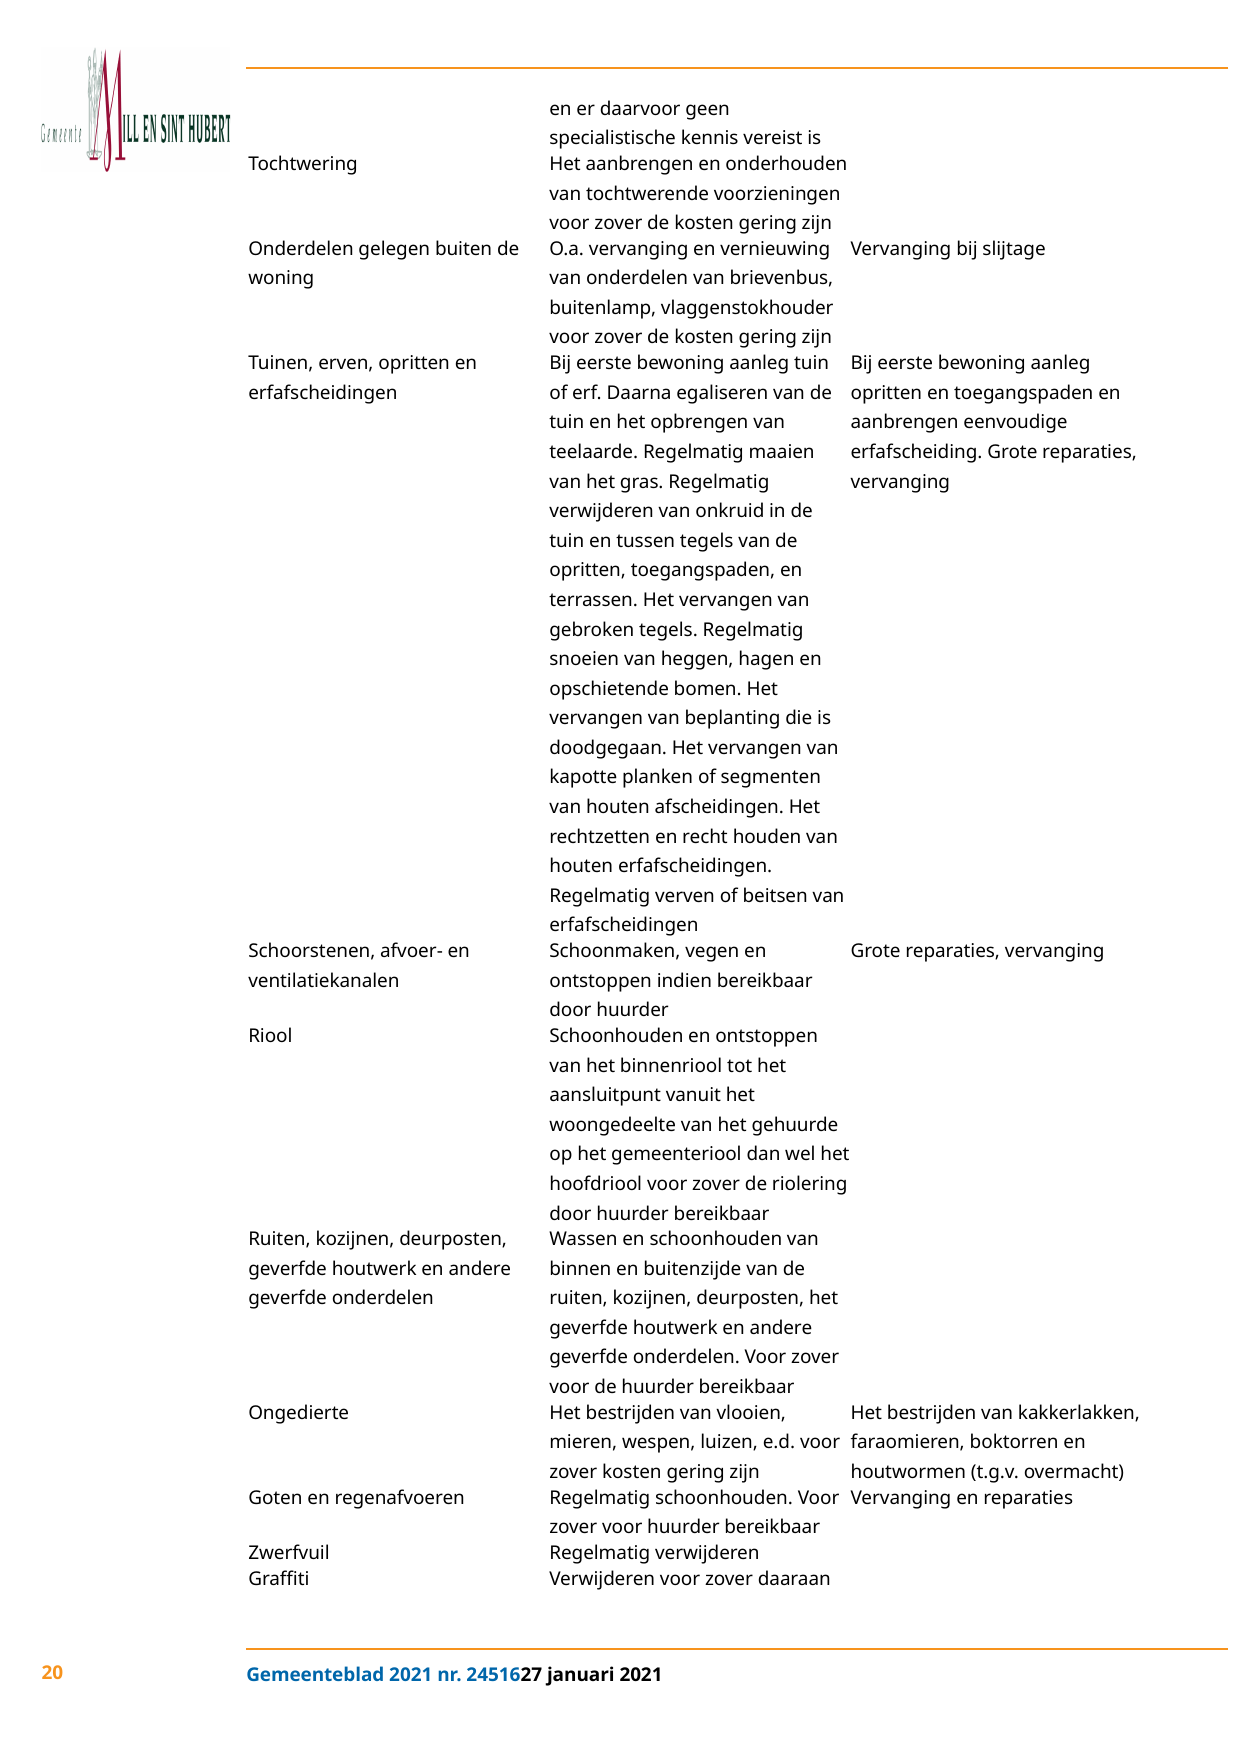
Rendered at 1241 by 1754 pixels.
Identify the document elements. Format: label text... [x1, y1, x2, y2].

picture [41, 47, 231, 172]
table_cell Regelmatig schoonhouden. Voor zover voor huurder bereikbaar [549, 1484, 850, 1539]
table_cell Tuinen, erven, opritten en erfafscheidingen [248, 350, 549, 937]
table_cell O.a. vervanging en vernieuwing van onderdelen van brievenbus, buitenlamp, vlaggenstokhouder voor zover de kosten gering zijn [549, 235, 850, 349]
table_cell Wassen en schoonhouden van binnen en buitenzijde van de ruiten, kozijnen, deurposten, het geverfde houtwerk en andere geverfde onderdelen. Voor zover voor de huurder bereikbaar [549, 1225, 850, 1399]
table_cell [850, 1022, 1152, 1225]
table_cell [850, 1539, 1152, 1565]
table_cell Onderdelen gelegen buiten de woning [248, 235, 549, 349]
table_cell [850, 150, 1152, 235]
table_cell Vervanging en reparaties [850, 1484, 1152, 1539]
table_cell Ruiten, kozijnen, deurposten, geverfde houtwerk en andere geverfde onderdelen [248, 1225, 549, 1399]
table_cell Regelmatig verwijderen [549, 1539, 850, 1565]
table_cell [248, 95, 549, 150]
table_cell Bij eerste bewoning aanleg tuin of erf. Daarna egaliseren van de tuin en het opbrengen van teelaarde. Regelmatig maaien van het gras. Regelmatig verwijderen van onkruid in de tuin en tussen tegels van de opritten, toegangspaden, en terrassen. Het vervangen van gebroken tegels. Regelmatig snoeien van heggen, hagen en opschietende bomen. Het vervangen van beplanting die is doodgegaan. Het vervangen van kapotte planken of segmenten van houten afscheidingen. Het rechtzetten en recht houden van houten erfafscheidingen. Regelmatig verven of beitsen van erfafscheidingen [549, 350, 850, 937]
table_cell Riool [248, 1022, 549, 1225]
table_cell Verwijderen voor zover daaraan [549, 1565, 850, 1591]
table_cell Goten en regenafvoeren [248, 1484, 549, 1539]
table_cell Grote reparaties, vervanging [850, 937, 1152, 1022]
table_cell Het bestrijden van vlooien, mieren, wespen, luizen, e.d. voor zover kosten gering zijn [549, 1399, 850, 1484]
table_cell Het aanbrengen en onderhouden van tochtwerende voorzieningen voor zover de kosten gering zijn [549, 150, 850, 235]
table_cell [850, 95, 1152, 150]
table_cell Ongedierte [248, 1399, 549, 1484]
table_cell Tochtwering [248, 150, 549, 235]
table_cell Schoonhouden en ontstoppen van het binnenriool tot het aansluitpunt vanuit het woongedeelte van het gehuurde op het gemeenteriool dan wel het hoofdriool voor zover de riolering door huurder bereikbaar [549, 1022, 850, 1225]
table_cell [850, 1565, 1152, 1591]
table_cell Bij eerste bewoning aanleg opritten en toegangspaden en aanbrengen eenvoudige erfafscheiding. Grote reparaties, vervanging [850, 350, 1152, 937]
table_cell Graffiti [248, 1565, 549, 1591]
table_cell en er daarvoor geen specialistische kennis vereist is [549, 95, 850, 150]
table_cell Het bestrijden van kakkerlakken, faraomieren, boktorren en houtwormen (t.g.v. overmacht) [850, 1399, 1152, 1484]
table_cell Vervanging bij slijtage [850, 235, 1152, 349]
table_cell Schoorstenen, afvoer- en ventilatiekanalen [248, 937, 549, 1022]
table_cell [850, 1225, 1152, 1399]
table_cell Schoonmaken, vegen en ontstoppen indien bereikbaar door huurder [549, 937, 850, 1022]
table_cell Zwerfvuil [248, 1539, 549, 1565]
